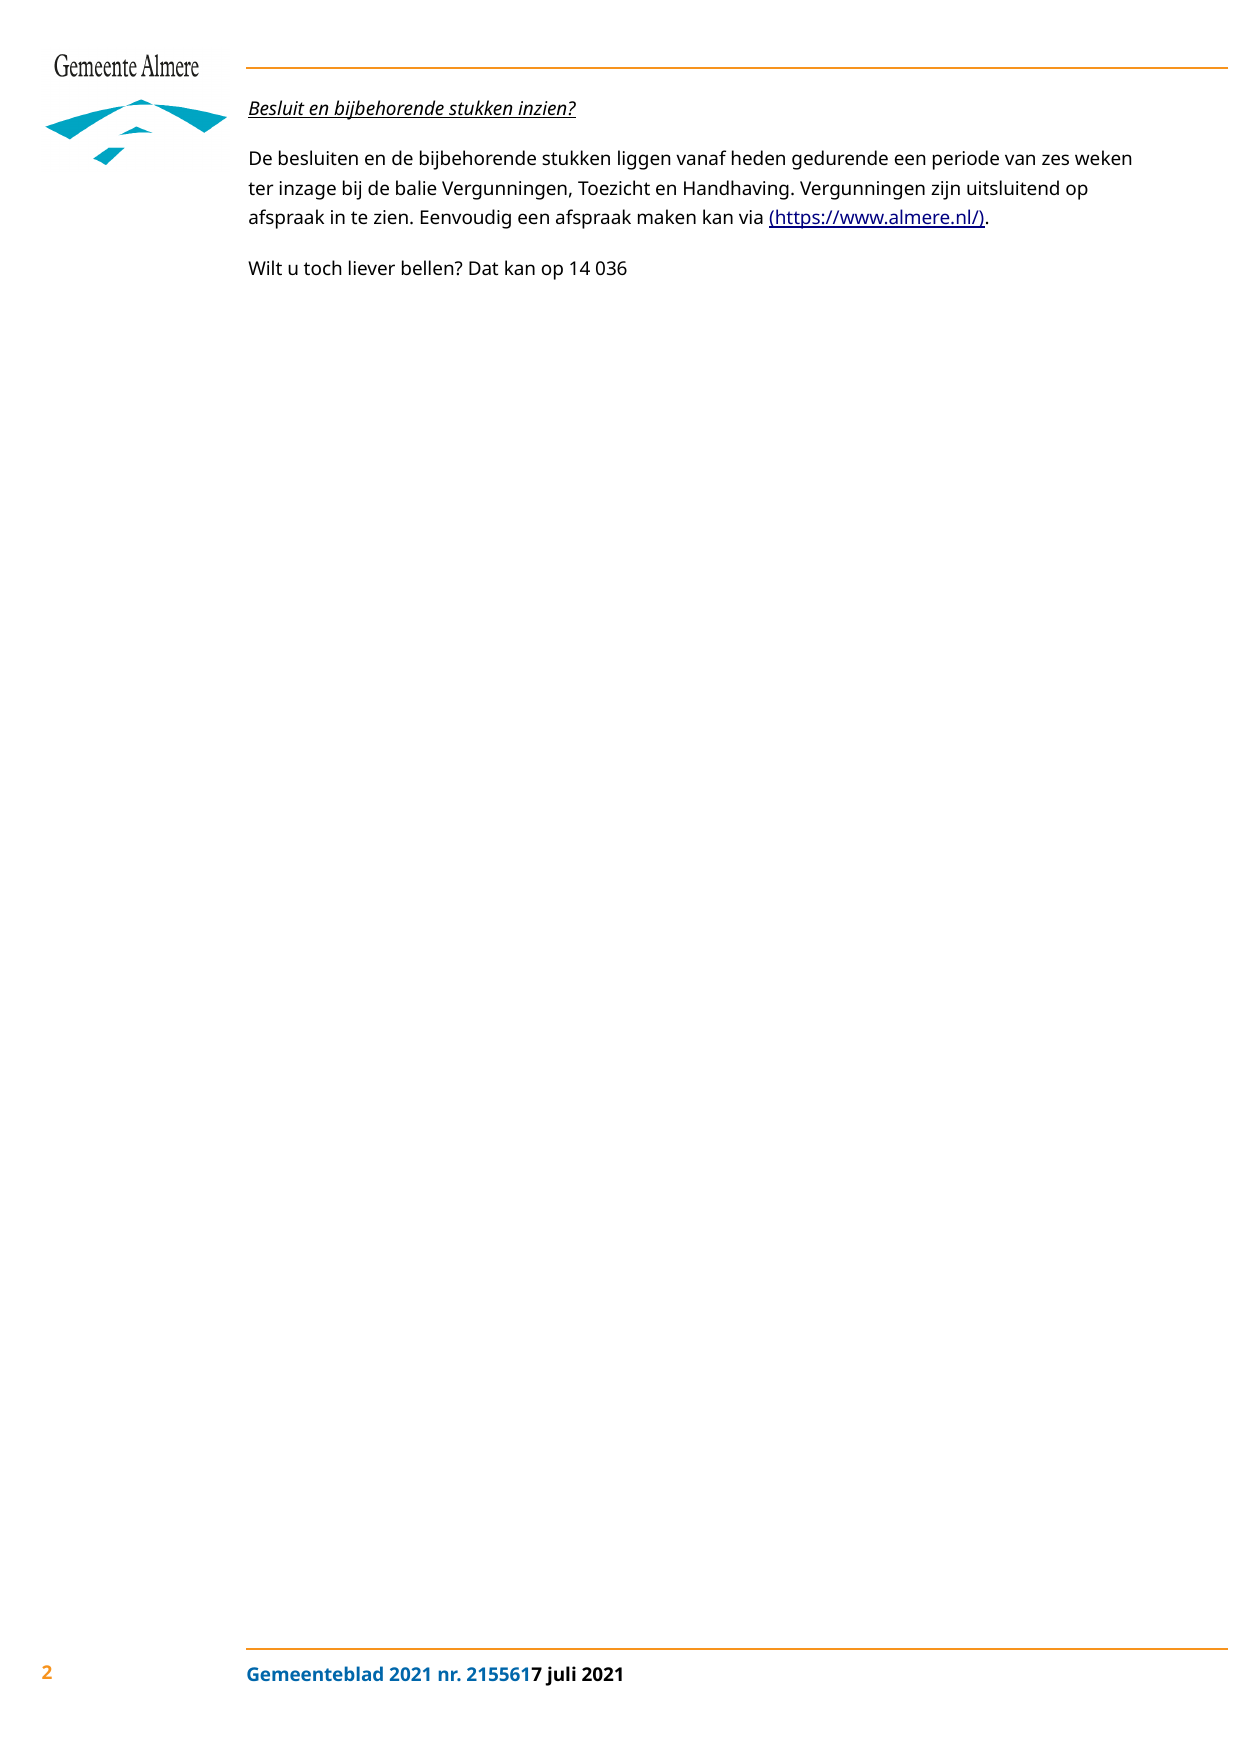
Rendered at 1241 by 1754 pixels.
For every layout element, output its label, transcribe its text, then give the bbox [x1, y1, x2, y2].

text Wilt u toch liever bellen? Dat kan op 14 036 [248, 255, 1152, 281]
text Besluit en bijbehorende stukken inzien? [248, 95, 1152, 121]
text De besluiten en de bijbehorende stukken liggen vanaf heden gedurende een periode van zes weken ter inzage bij de balie Vergunningen, Toezicht en Handhaving. Vergunningen zijn uitsluitend op afspraak in te zien. Eenvoudig een afspraak maken kan via (https://www.almere.nl/). [248, 145, 1152, 230]
picture [41, 47, 231, 172]
